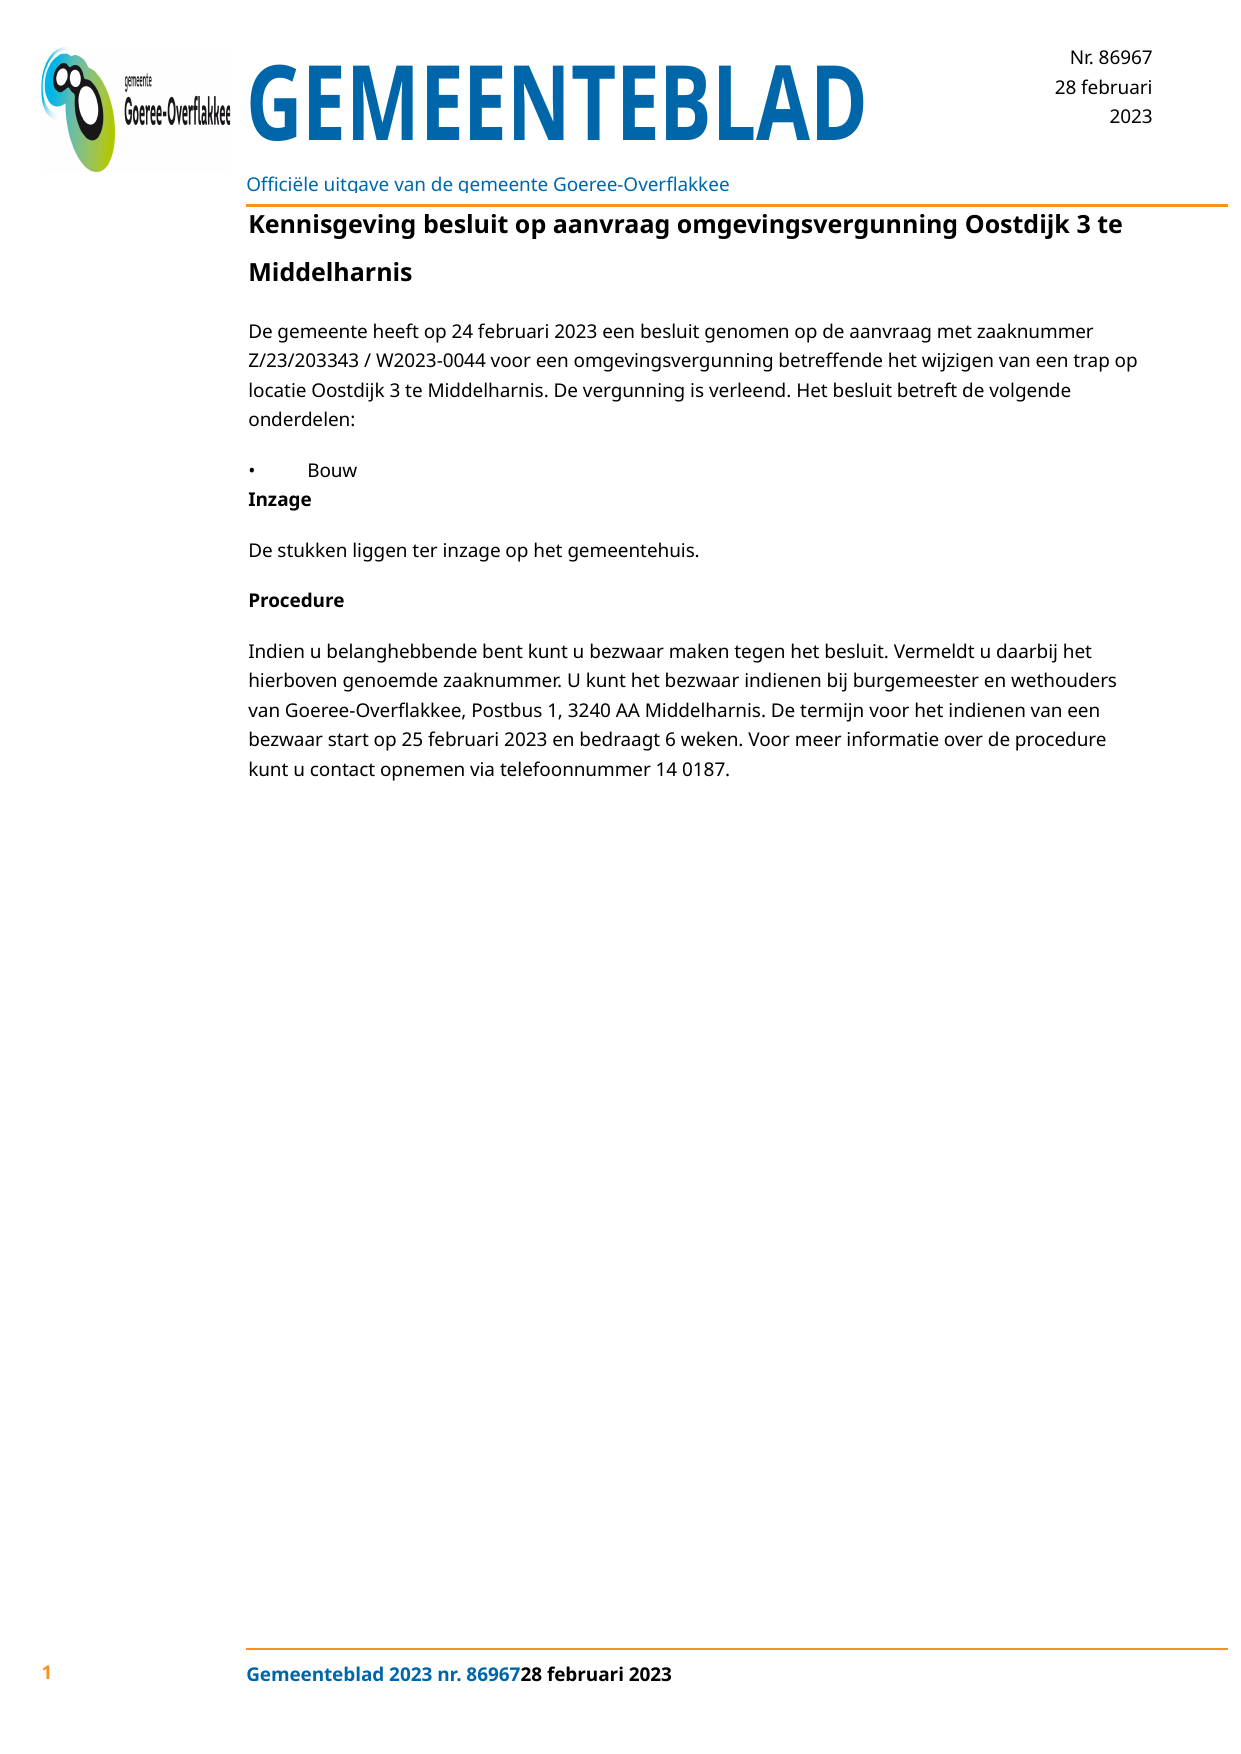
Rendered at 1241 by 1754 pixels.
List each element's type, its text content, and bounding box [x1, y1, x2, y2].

text Kennisgeving besluit op aanvraag omgevingsvergunning Oostdijk 3 te Middelharnis [248, 207, 1152, 288]
text De stukken liggen ter inzage op het gemeentehuis. [248, 537, 1152, 563]
text Inzage [248, 487, 1152, 512]
picture [41, 47, 231, 172]
text Indien u belanghebbende bent kunt u bezwaar maken tegen het besluit. Vermeldt u daarbij het hierboven genoemde zaaknummer. U kunt het bezwaar indienen bij burgemeester en wethouders van Goeree-Overflakkee, Postbus 1, 3240 AA Middelharnis. De termijn voor het indienen van een bezwaar start op 25 februari 2023 en bedraagt 6 weken. Voor meer informatie over de procedure kunt u contact opnemen via telefoonnummer 14 0187. [248, 638, 1152, 782]
list Bouw [248, 457, 1152, 483]
text De gemeente heeft op 24 februari 2023 een besluit genomen op de aanvraag met zaaknummer Z/23/203343 / W2023-0044 voor een omgevingsvergunning betreffende het wijzigen van een trap op locatie Oostdijk 3 te Middelharnis. De vergunning is verleend. Het besluit betreft de volgende onderdelen: [248, 318, 1152, 432]
text Procedure [248, 587, 1152, 613]
